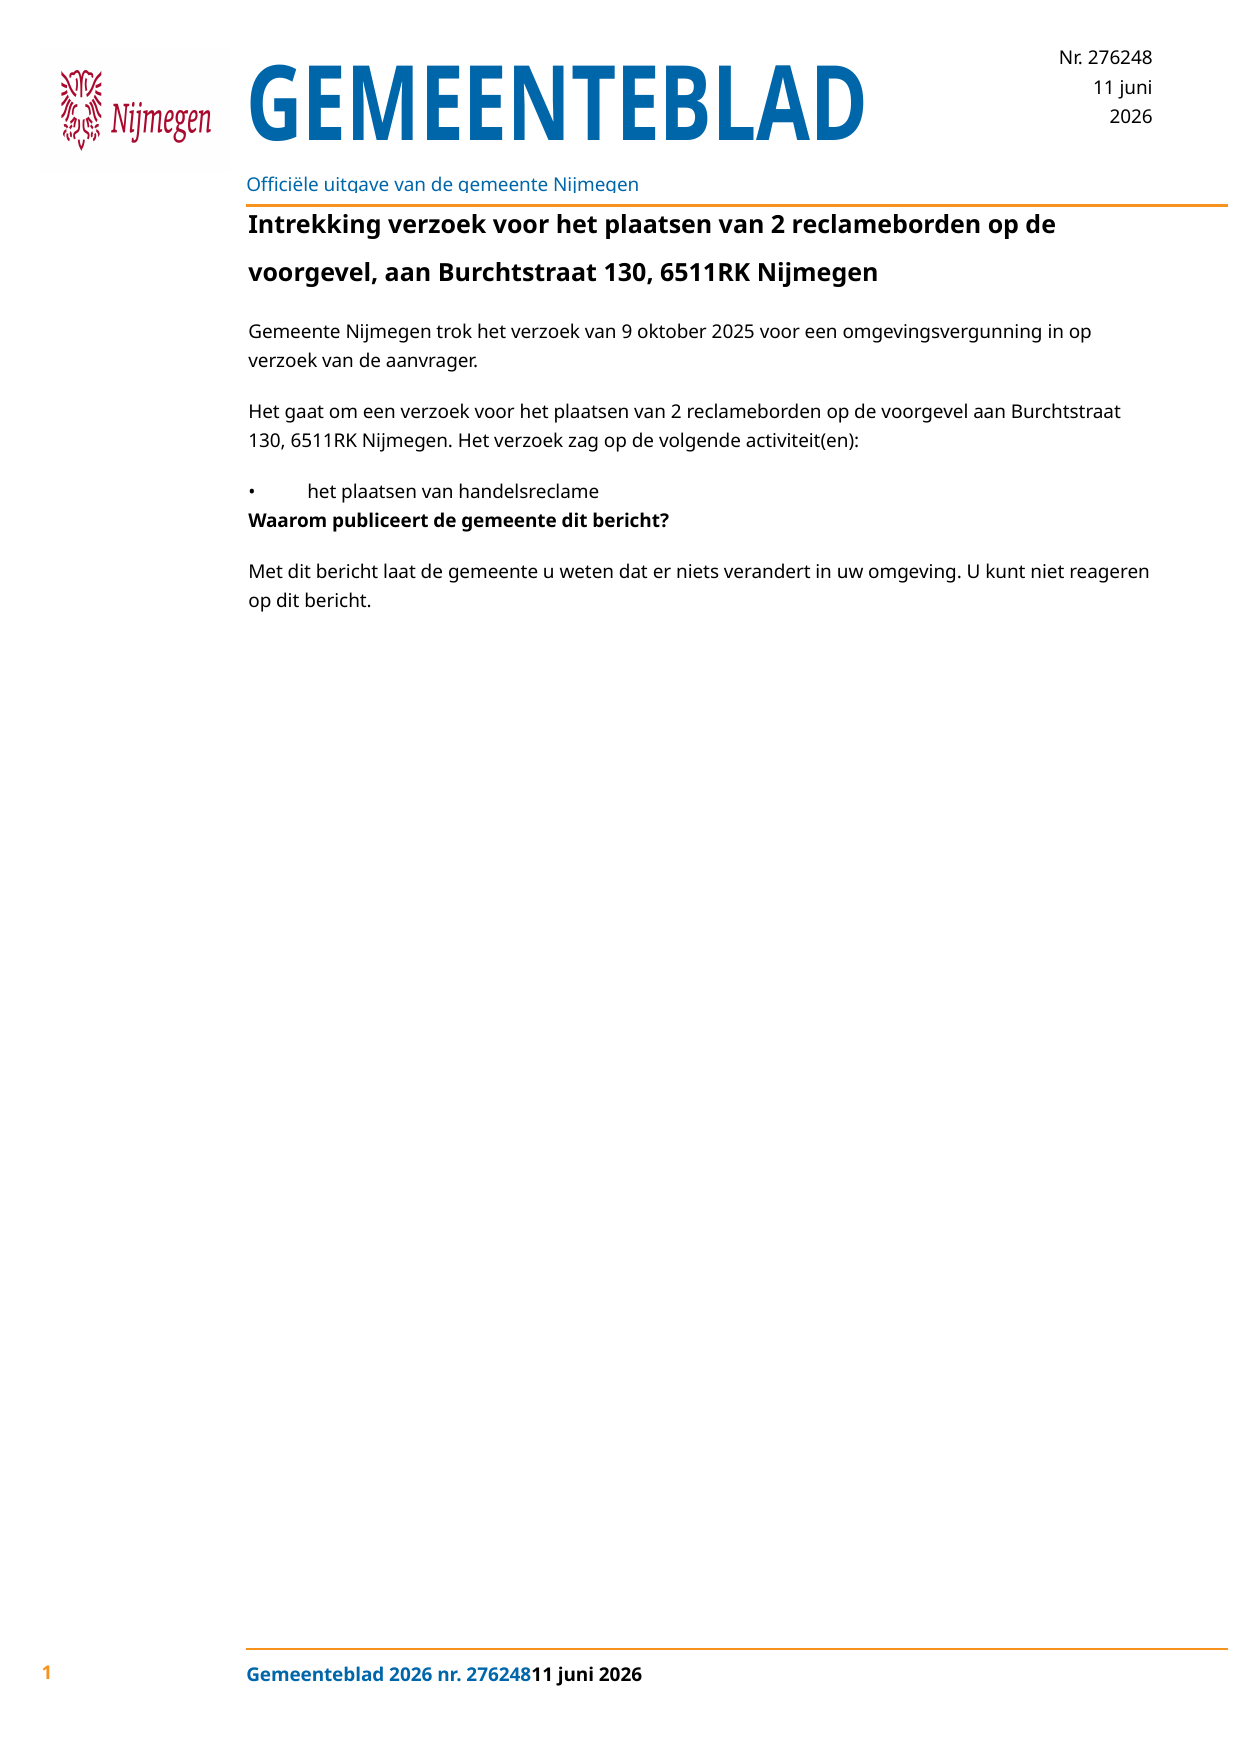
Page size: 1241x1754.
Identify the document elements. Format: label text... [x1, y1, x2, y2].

text Waarom publiceert de gemeente dit bericht? [248, 507, 1152, 533]
text Met dit bericht laat de gemeente u weten dat er niets verandert in uw omgeving. U kunt niet reageren op dit bericht. [248, 558, 1152, 613]
text Gemeente Nijmegen trok het verzoek van 9 oktober 2025 voor een omgevingsvergunning in op verzoek van de aanvrager. [248, 318, 1152, 373]
text Het gaat om een verzoek voor het plaatsen van 2 reclameborden op de voorgevel aan Burchtstraat 130, 6511RK Nijmegen. Het verzoek zag op de volgende activiteit(en): [248, 398, 1152, 453]
picture [41, 47, 231, 172]
text Intrekking verzoek voor het plaatsen van 2 reclameborden op de voorgevel, aan Burchtstraat 130, 6511RK Nijmegen [248, 207, 1152, 288]
list het plaatsen van handelsreclame [248, 478, 1152, 504]
